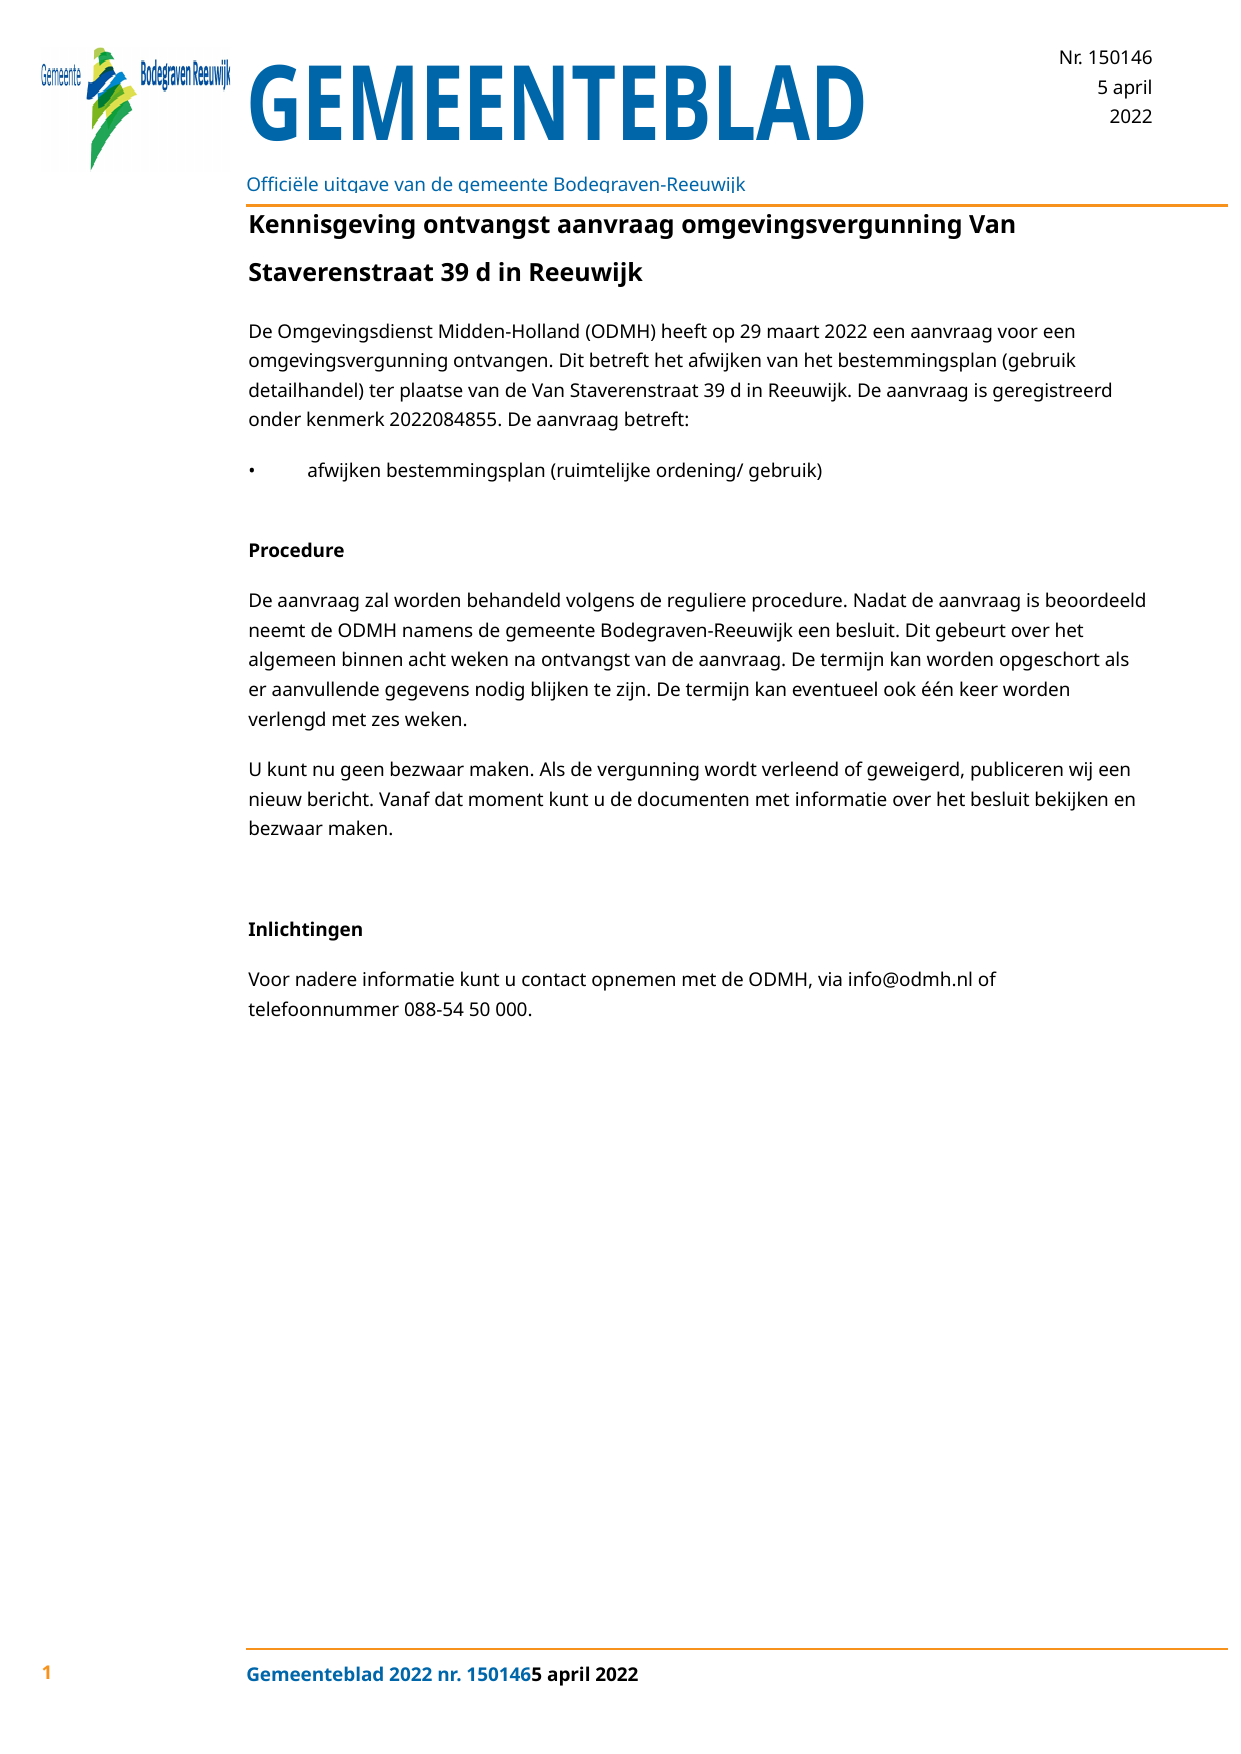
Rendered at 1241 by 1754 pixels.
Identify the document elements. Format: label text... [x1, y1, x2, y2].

text Procedure [248, 537, 1152, 563]
text Inlichtingen [248, 916, 1152, 942]
picture [41, 47, 231, 172]
text Voor nadere informatie kunt u contact opnemen met de ODMH, via info@odmh.nl of telefoonnummer 088-54 50 000. [248, 967, 1152, 1022]
text Kennisgeving ontvangst aanvraag omgevingsvergunning Van Staverenstraat 39 d in Reeuwijk [248, 207, 1152, 288]
text De Omgevingsdienst Midden-Holland (ODMH) heeft op 29 maart 2022 een aanvraag voor een omgevingsvergunning ontvangen. Dit betreft het afwijken van het bestemmingsplan (gebruik detailhandel) ter plaatse van de Van Staverenstraat 39 d in Reeuwijk. De aanvraag is geregistreerd onder kenmerk 2022084855. De aanvraag betreft: [248, 318, 1152, 432]
text De aanvraag zal worden behandeld volgens de reguliere procedure. Nadat de aanvraag is beoordeeld neemt de ODMH namens de gemeente Bodegraven-Reeuwijk een besluit. Dit gebeurt over het algemeen binnen acht weken na ontvangst van de aanvraag. De termijn kan worden opgeschort als er aanvullende gegevens nodig blijken te zijn. De termijn kan eventueel ook één keer worden verlengd met zes weken. [248, 587, 1152, 732]
list afwijken bestemmingsplan (ruimtelijke ordening/ gebruik) [248, 457, 1152, 483]
text U kunt nu geen bezwaar maken. Als de vergunning wordt verleend of geweigerd, publiceren wij een nieuw bericht. Vanaf dat moment kunt u de documenten met informatie over het besluit bekijken en bezwaar maken. [248, 756, 1152, 841]
